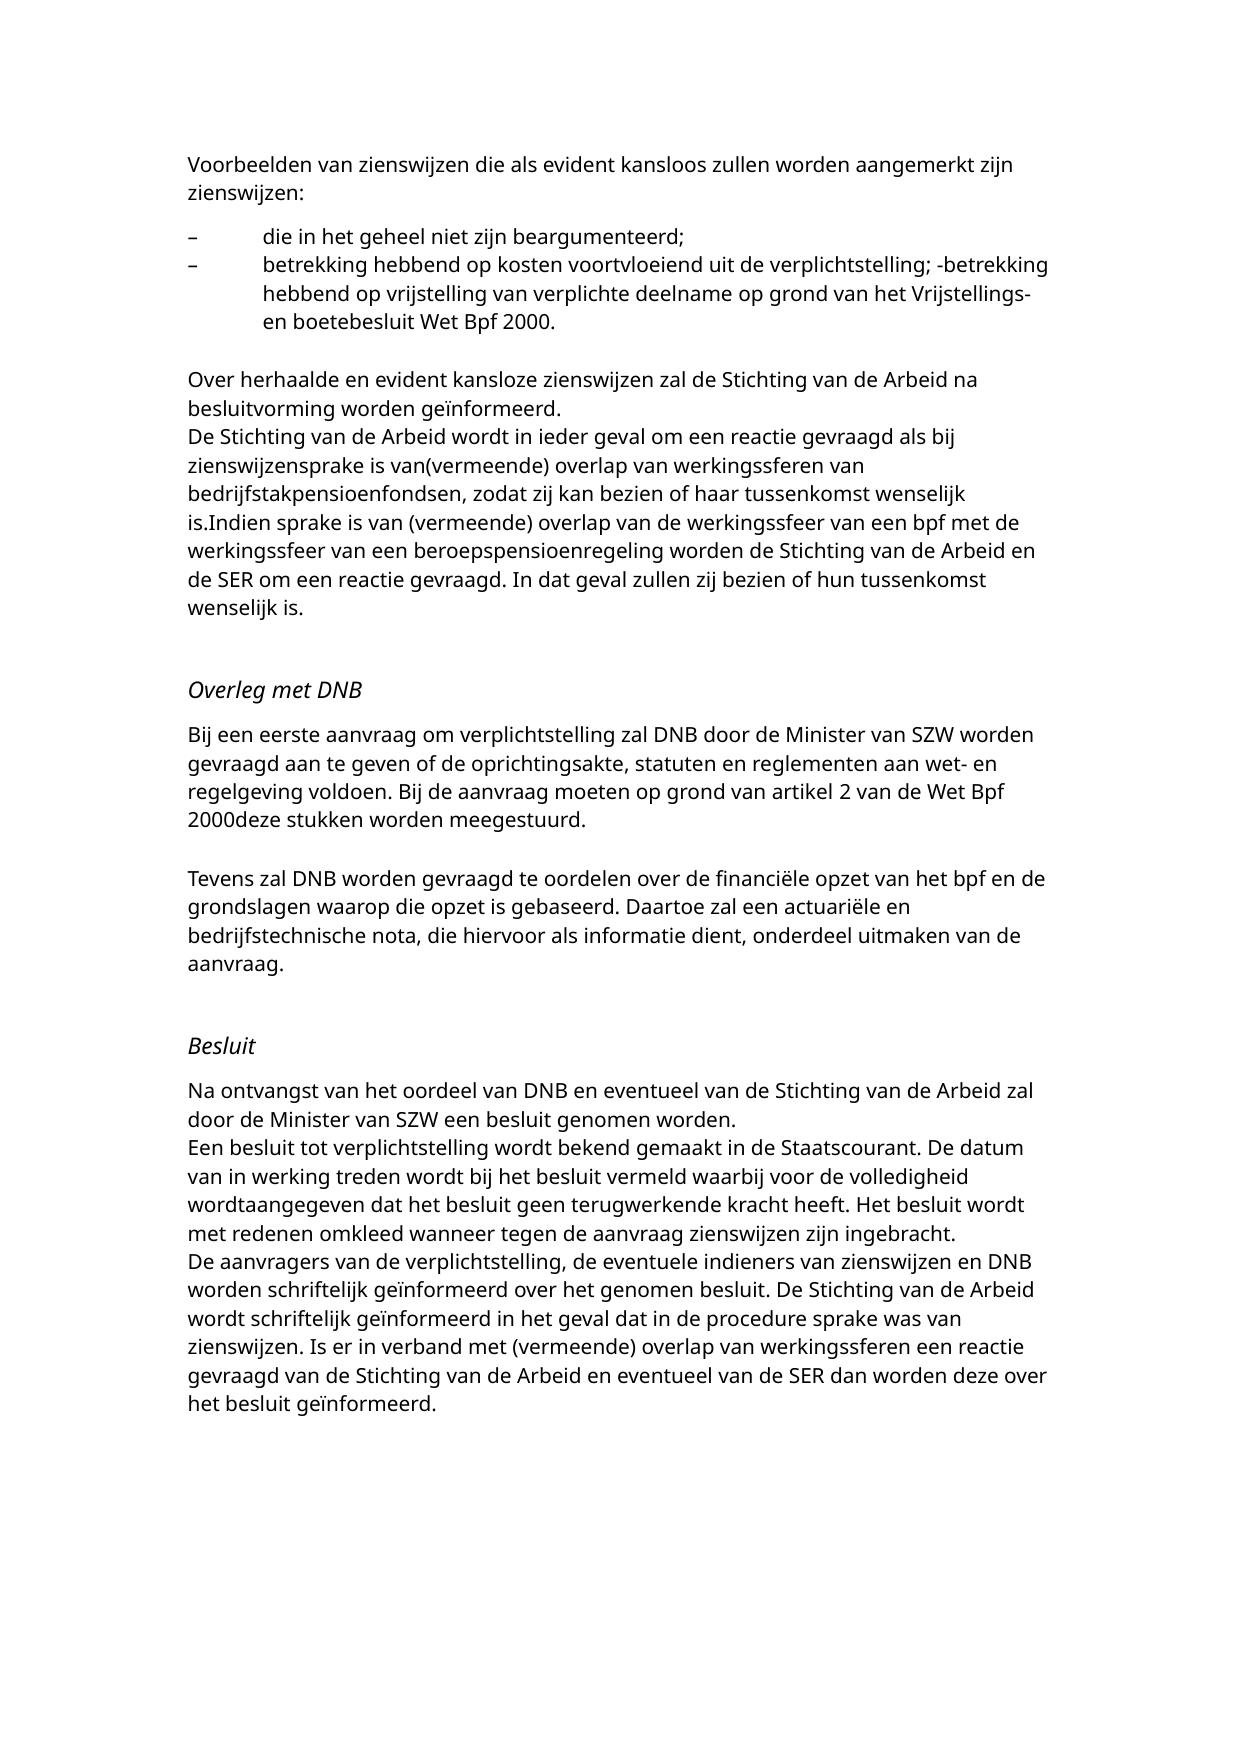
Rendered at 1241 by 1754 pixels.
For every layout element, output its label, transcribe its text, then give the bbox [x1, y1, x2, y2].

text Bij een eerste aanvraag om verplichtstelling zal DNB door de Minister van SZW worden gevraagd aan te geven of de oprichtingsakte, statuten en reglementen aan wet- en regelgeving voldoen. Bij de aanvraag moeten op grond van artikel 2 van de Wet Bpf 2000deze stukken worden meegestuurd. [187, 720, 1053, 834]
text De Stichting van de Arbeid wordt in ieder geval om een reactie gevraagd als bij zienswijzensprake is van(vermeende) overlap van werkingssferen van bedrijfstakpensioenfondsen, zodat zij kan bezien of haar tussenkomst wenselijk is.Indien sprake is van (vermeende) overlap van de werkingssfeer van een bpf met de werkingssfeer van een beroepspensioenregeling worden de Stichting van de Arbeid en de SER om een reactie gevraagd. In dat geval zullen zij bezien of hun tussenkomst wenselijk is. [187, 422, 1053, 622]
subtitle Besluit [187, 1030, 1053, 1062]
text De aanvragers van de verplichtstelling, de eventuele indieners van zienswijzen en DNB worden schriftelijk geïnformeerd over het genomen besluit. De Stichting van de Arbeid wordt schriftelijk geïnformeerd in het geval dat in de procedure sprake was van zienswijzen. Is er in verband met (vermeende) overlap van werkingssferen een reactie gevraagd van de Stichting van de Arbeid en eventueel van de SER dan worden deze over het besluit geïnformeerd. [187, 1247, 1053, 1418]
text Tevens zal DNB worden gevraagd te oordelen over de financiële opzet van het bpf en de grondslagen waarop die opzet is gebaseerd. Daartoe zal een actuariële en bedrijfstechnische nota, die hiervoor als informatie dient, onderdeel uitmaken van de aanvraag. [187, 864, 1053, 978]
subtitle Overleg met DNB [187, 674, 1053, 705]
text Na ontvangst van het oordeel van DNB en eventueel van de Stichting van de Arbeid zal door de Minister van SZW een besluit genomen worden. [187, 1077, 1053, 1133]
text Over herhaalde en evident kansloze zienswijzen zal de Stichting van de Arbeid na besluitvorming worden geïnformeerd. [187, 366, 1053, 422]
list betrekking hebbend op kosten voortvloeiend uit de verplichtstelling; -betrekking hebbend op vrijstelling van verplichte deelname op grond van het Vrijstellings- en boetebesluit Wet Bpf 2000. [187, 250, 1053, 336]
text Voorbeelden van zienswijzen die als evident kansloos zullen worden aangemerkt zijn zienswijzen: [187, 150, 1053, 207]
list die in het geheel niet zijn beargumenteerd; [187, 222, 1053, 250]
text Een besluit tot verplichtstelling wordt bekend gemaakt in de Staatscourant. De datum van in werking treden wordt bij het besluit vermeld waarbij voor de volledigheid wordtaangegeven dat het besluit geen terugwerkende kracht heeft. Het besluit wordt met redenen omkleed wanneer tegen de aanvraag zienswijzen zijn ingebracht. [187, 1133, 1053, 1247]
